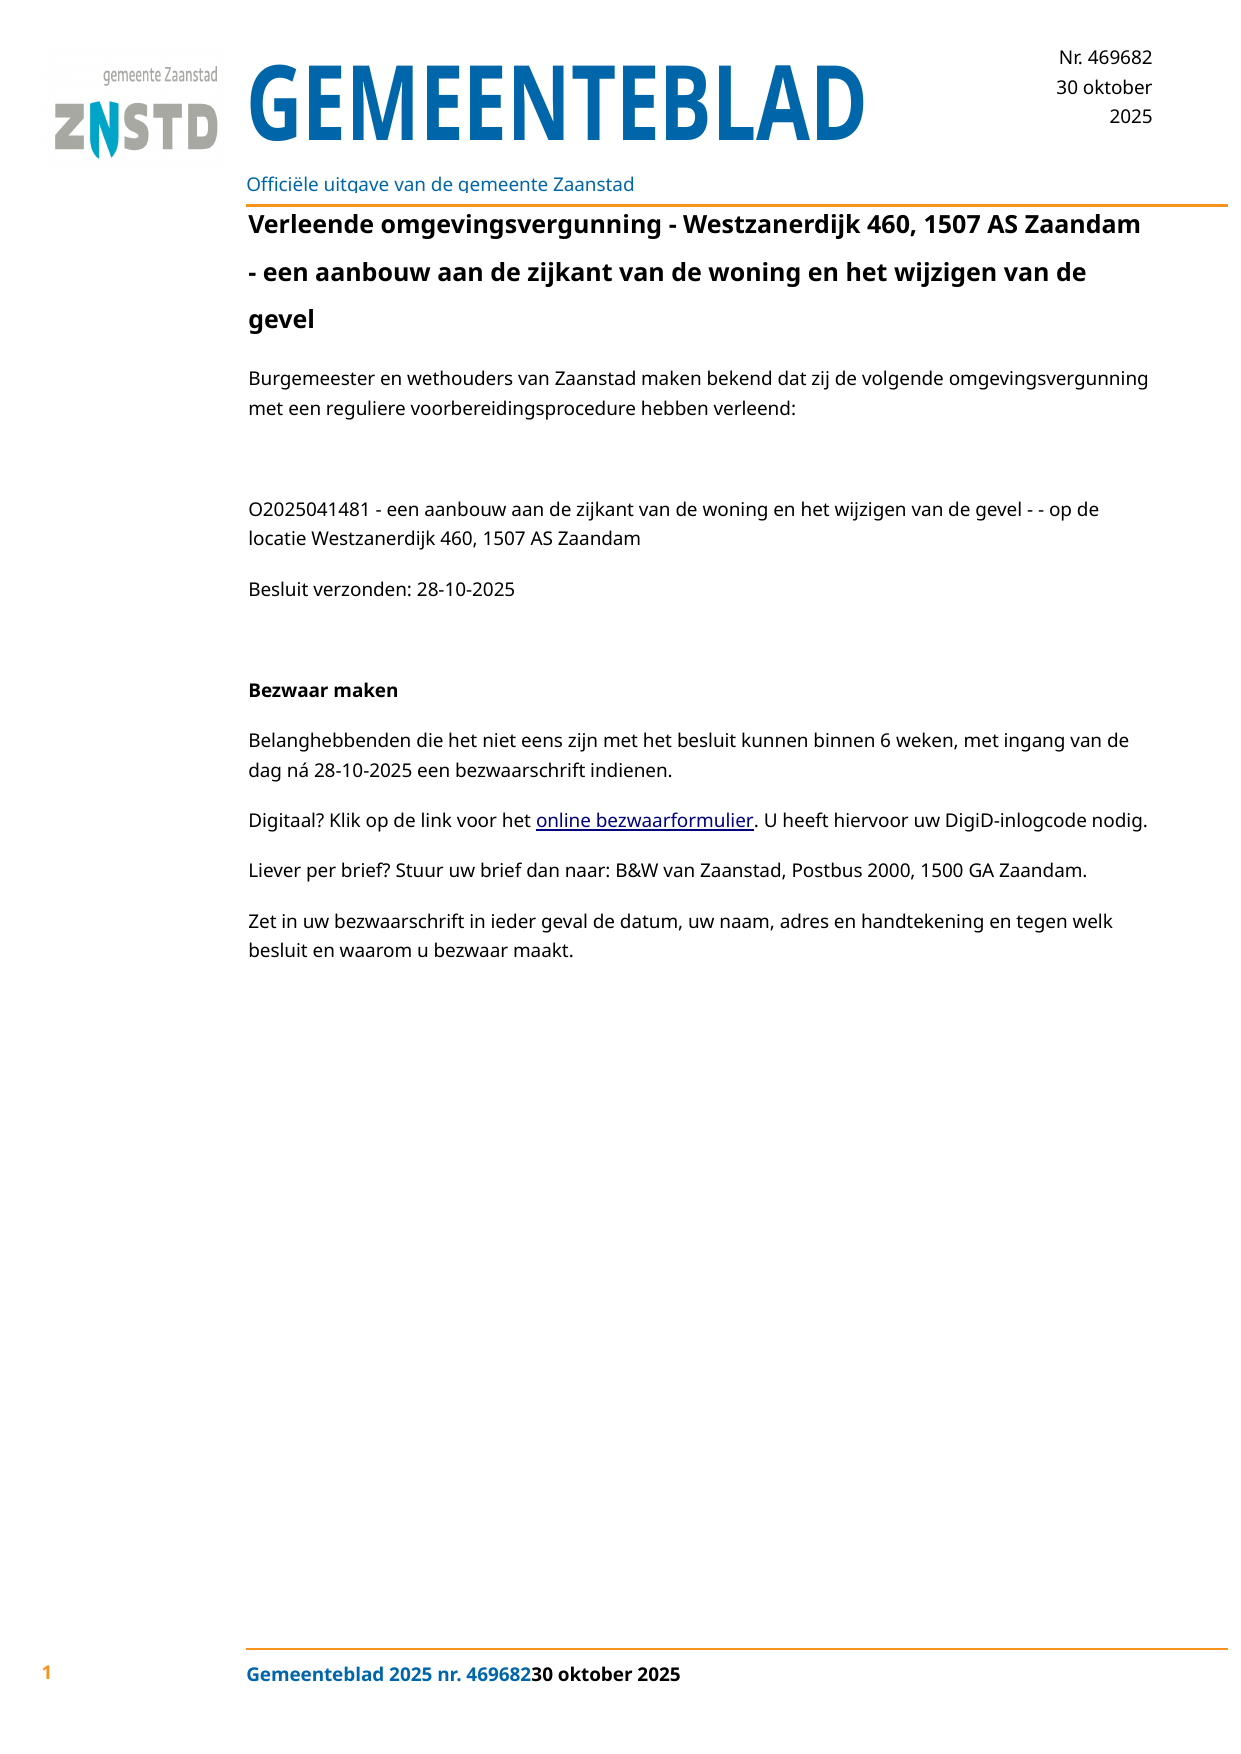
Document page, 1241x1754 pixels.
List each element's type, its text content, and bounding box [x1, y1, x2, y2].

text Digitaal? Klik op de link voor het online bezwaarformulier. U heeft hiervoor uw DigiD-inlogcode nodig. [248, 807, 1152, 833]
text Verleende omgevingsvergunning - Westzanerdijk 460, 1507 AS Zaandam - een aanbouw aan de zijkant van de woning en het wijzigen van de gevel [248, 207, 1152, 336]
text Zet in uw bezwaarschrift in ieder geval de datum, uw naam, adres en handtekening en tegen welk besluit en waarom u bezwaar maakt. [248, 908, 1152, 963]
text Liever per brief? Stuur uw brief dan naar: B&W van Zaanstad, Postbus 2000, 1500 GA Zaandam. [248, 858, 1152, 883]
text Belanghebbenden die het niet eens zijn met het besluit kunnen binnen 6 weken, met ingang van de dag ná 28-10-2025 een bezwaarschrift indienen. [248, 727, 1152, 782]
picture [41, 47, 231, 172]
text O2025041481 - een aanbouw aan de zijkant van de woning en het wijzigen van de gevel - - op de locatie Westzanerdijk 460, 1507 AS Zaandam [248, 496, 1152, 551]
text Bezwaar maken [248, 677, 1152, 702]
text Besluit verzonden: 28-10-2025 [248, 576, 1152, 602]
text Burgemeester en wethouders van Zaanstad maken bekend dat zij de volgende omgevingsvergunning met een reguliere voorbereidingsprocedure hebben verleend: [248, 366, 1152, 421]
